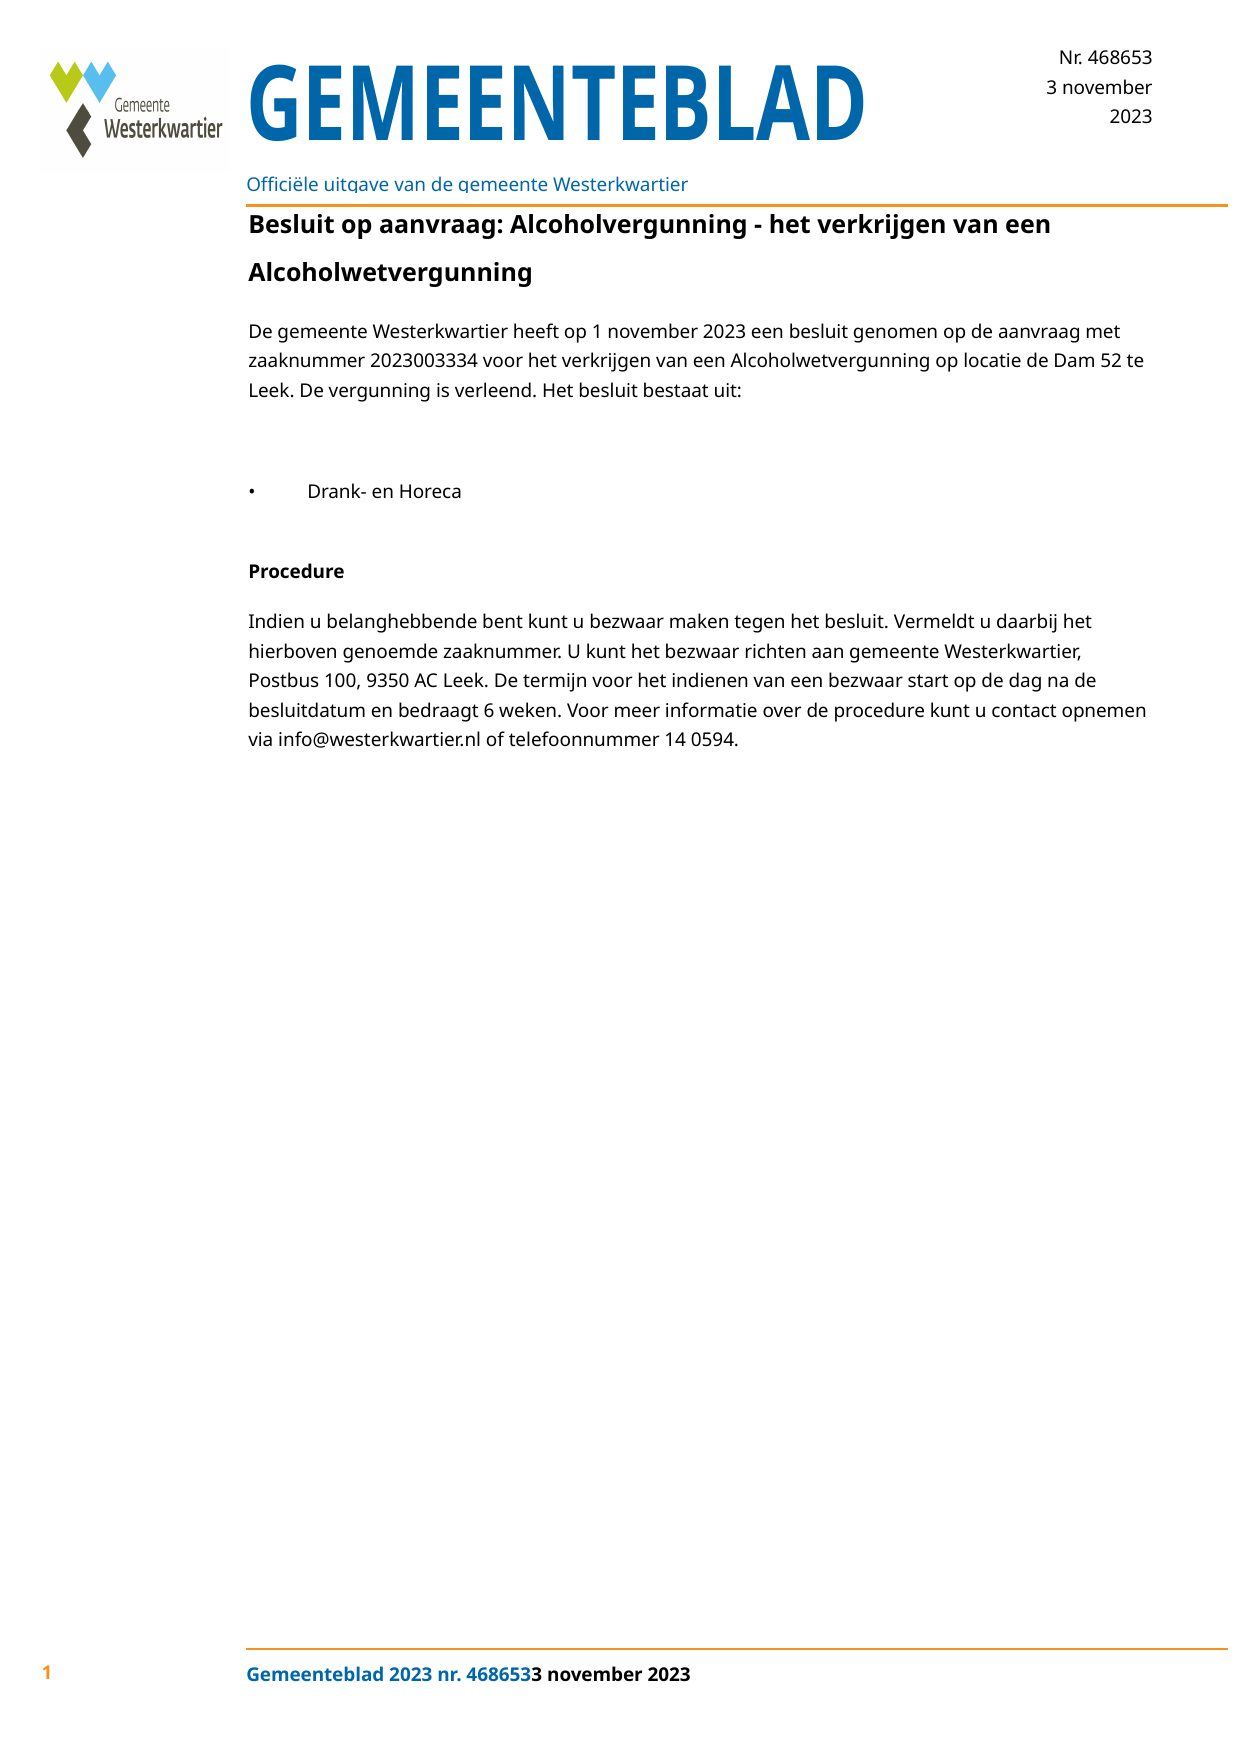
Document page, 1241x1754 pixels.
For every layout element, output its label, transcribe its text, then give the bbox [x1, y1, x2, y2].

list Drank- en Horeca [248, 478, 1152, 504]
picture [41, 47, 231, 172]
text De gemeente Westerkwartier heeft op 1 november 2023 een besluit genomen op de aanvraag met zaaknummer 2023003334 voor het verkrijgen van een Alcoholwetvergunning op locatie de Dam 52 te Leek. De vergunning is verleend. Het besluit bestaat uit: [248, 318, 1152, 403]
text Procedure [248, 558, 1152, 584]
text Indien u belanghebbende bent kunt u bezwaar maken tegen het besluit. Vermeldt u daarbij het hierboven genoemde zaaknummer. U kunt het bezwaar richten aan gemeente Westerkwartier, Postbus 100, 9350 AC Leek. De termijn voor het indienen van een bezwaar start op de dag na de besluitdatum en bedraagt 6 weken. Voor meer informatie over de procedure kunt u contact opnemen via info@westerkwartier.nl of telefoonnummer 14 0594. [248, 608, 1152, 752]
text Besluit op aanvraag: Alcoholvergunning - het verkrijgen van een Alcoholwetvergunning [248, 207, 1152, 288]
